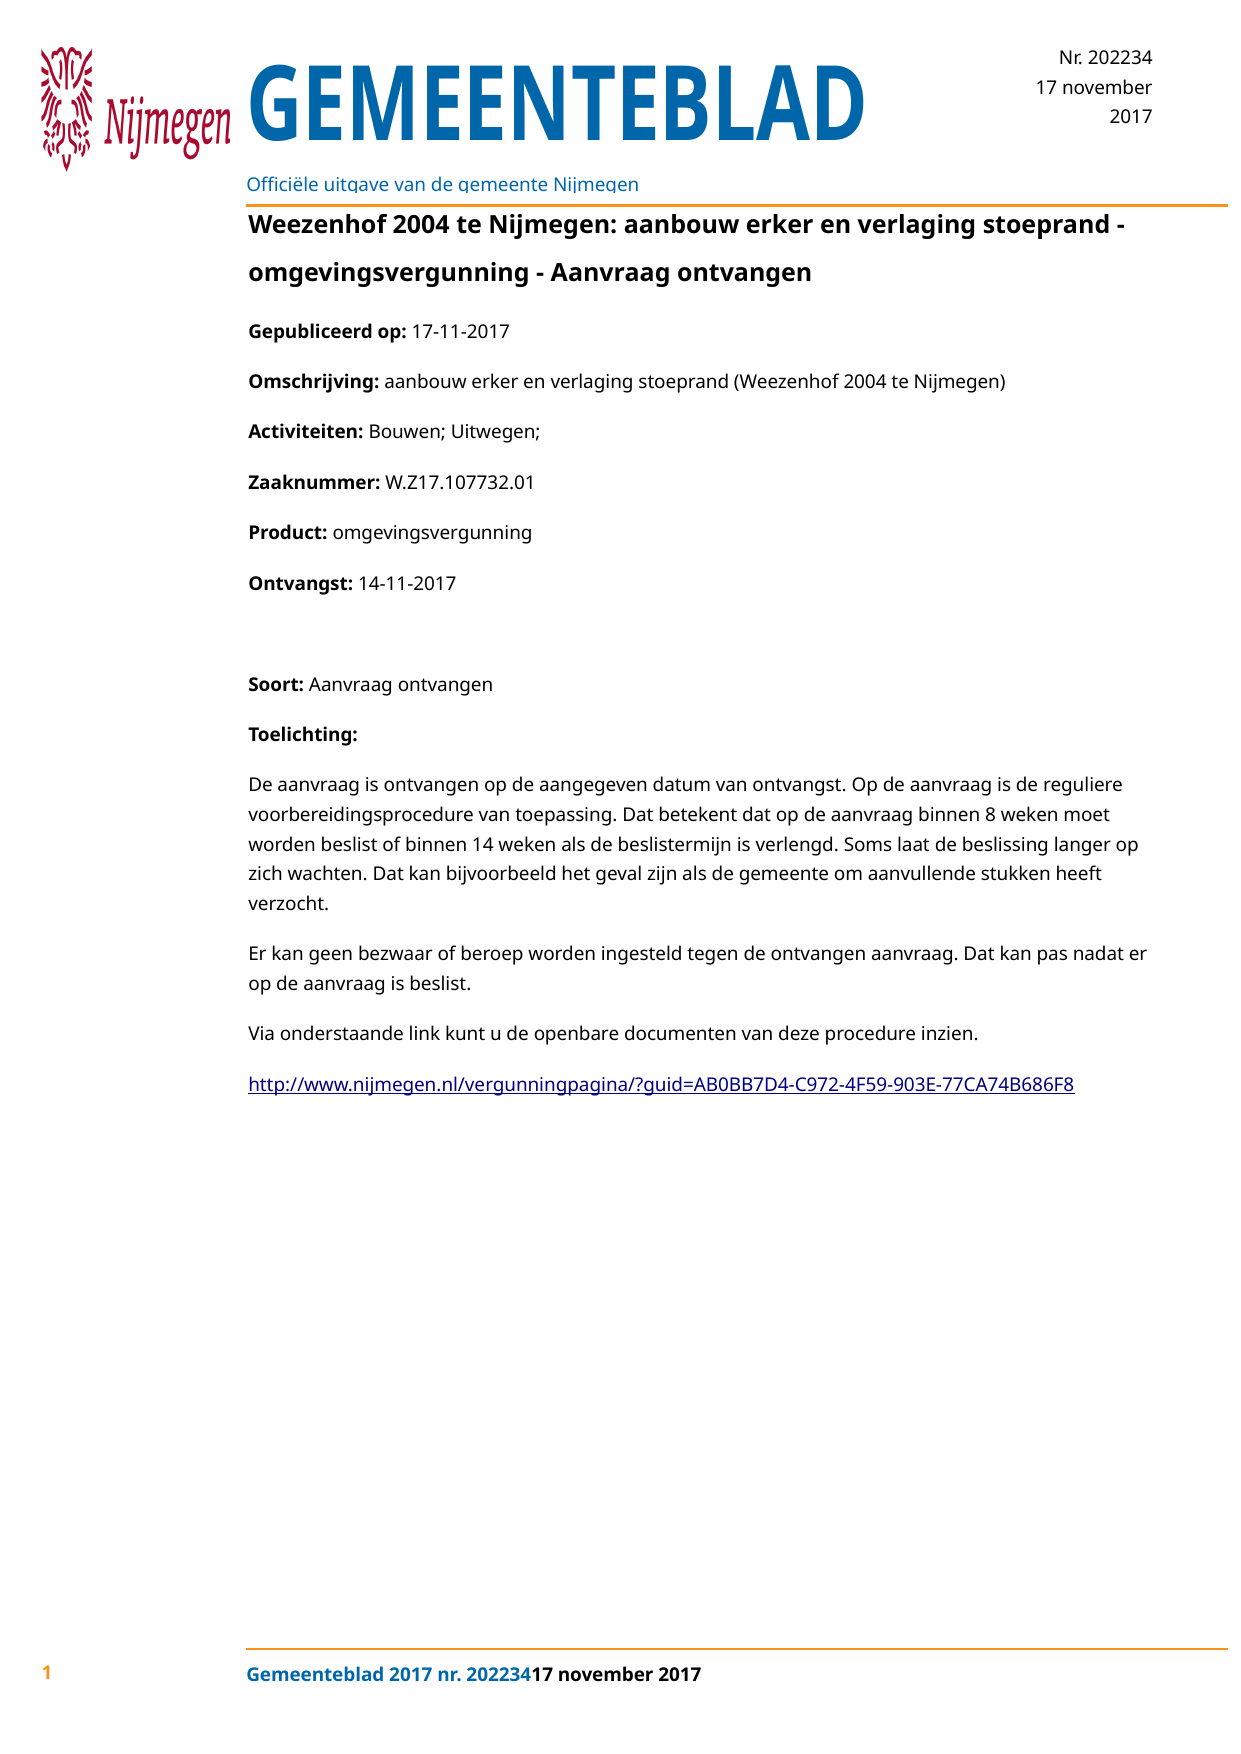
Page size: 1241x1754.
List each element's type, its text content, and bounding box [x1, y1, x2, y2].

text Product: omgevingsvergunning [248, 519, 1152, 545]
text Soort: Aanvraag ontvangen [248, 671, 1152, 697]
text Via onderstaande link kunt u de openbare documenten van deze procedure inzien. [248, 1020, 1152, 1046]
text Er kan geen bezwaar of beroep worden ingesteld tegen de ontvangen aanvraag. Dat kan pas nadat er op de aanvraag is beslist. [248, 940, 1152, 996]
text Zaaknummer: W.Z17.107732.01 [248, 469, 1152, 495]
text Ontvangst: 14-11-2017 [248, 570, 1152, 596]
text http://www.nijmegen.nl/vergunningpagina/?guid=AB0BB7D4-C972-4F59-903E-77CA74B686F8 [248, 1071, 1152, 1097]
text Activiteiten: Bouwen; Uitwegen; [248, 419, 1152, 444]
text Omschrijving: aanbouw erker en verlaging stoeprand (Weezenhof 2004 te Nijmegen) [248, 368, 1152, 394]
picture [41, 47, 231, 172]
text De aanvraag is ontvangen op de aangegeven datum van ontvangst. Op de aanvraag is de reguliere voorbereidingsprocedure van toepassing. Dat betekent dat op de aanvraag binnen 8 weken moet worden beslist of binnen 14 weken als de beslistermijn is verlengd. Soms laat de beslissing langer op zich wachten. Dat kan bijvoorbeeld het geval zijn als de gemeente om aanvullende stukken heeft verzocht. [248, 772, 1152, 916]
text Gepubliceerd op: 17-11-2017 [248, 318, 1152, 344]
text Weezenhof 2004 te Nijmegen: aanbouw erker en verlaging stoeprand - omgevingsvergunning - Aanvraag ontvangen [248, 207, 1152, 288]
text Toelichting: [248, 721, 1152, 747]
